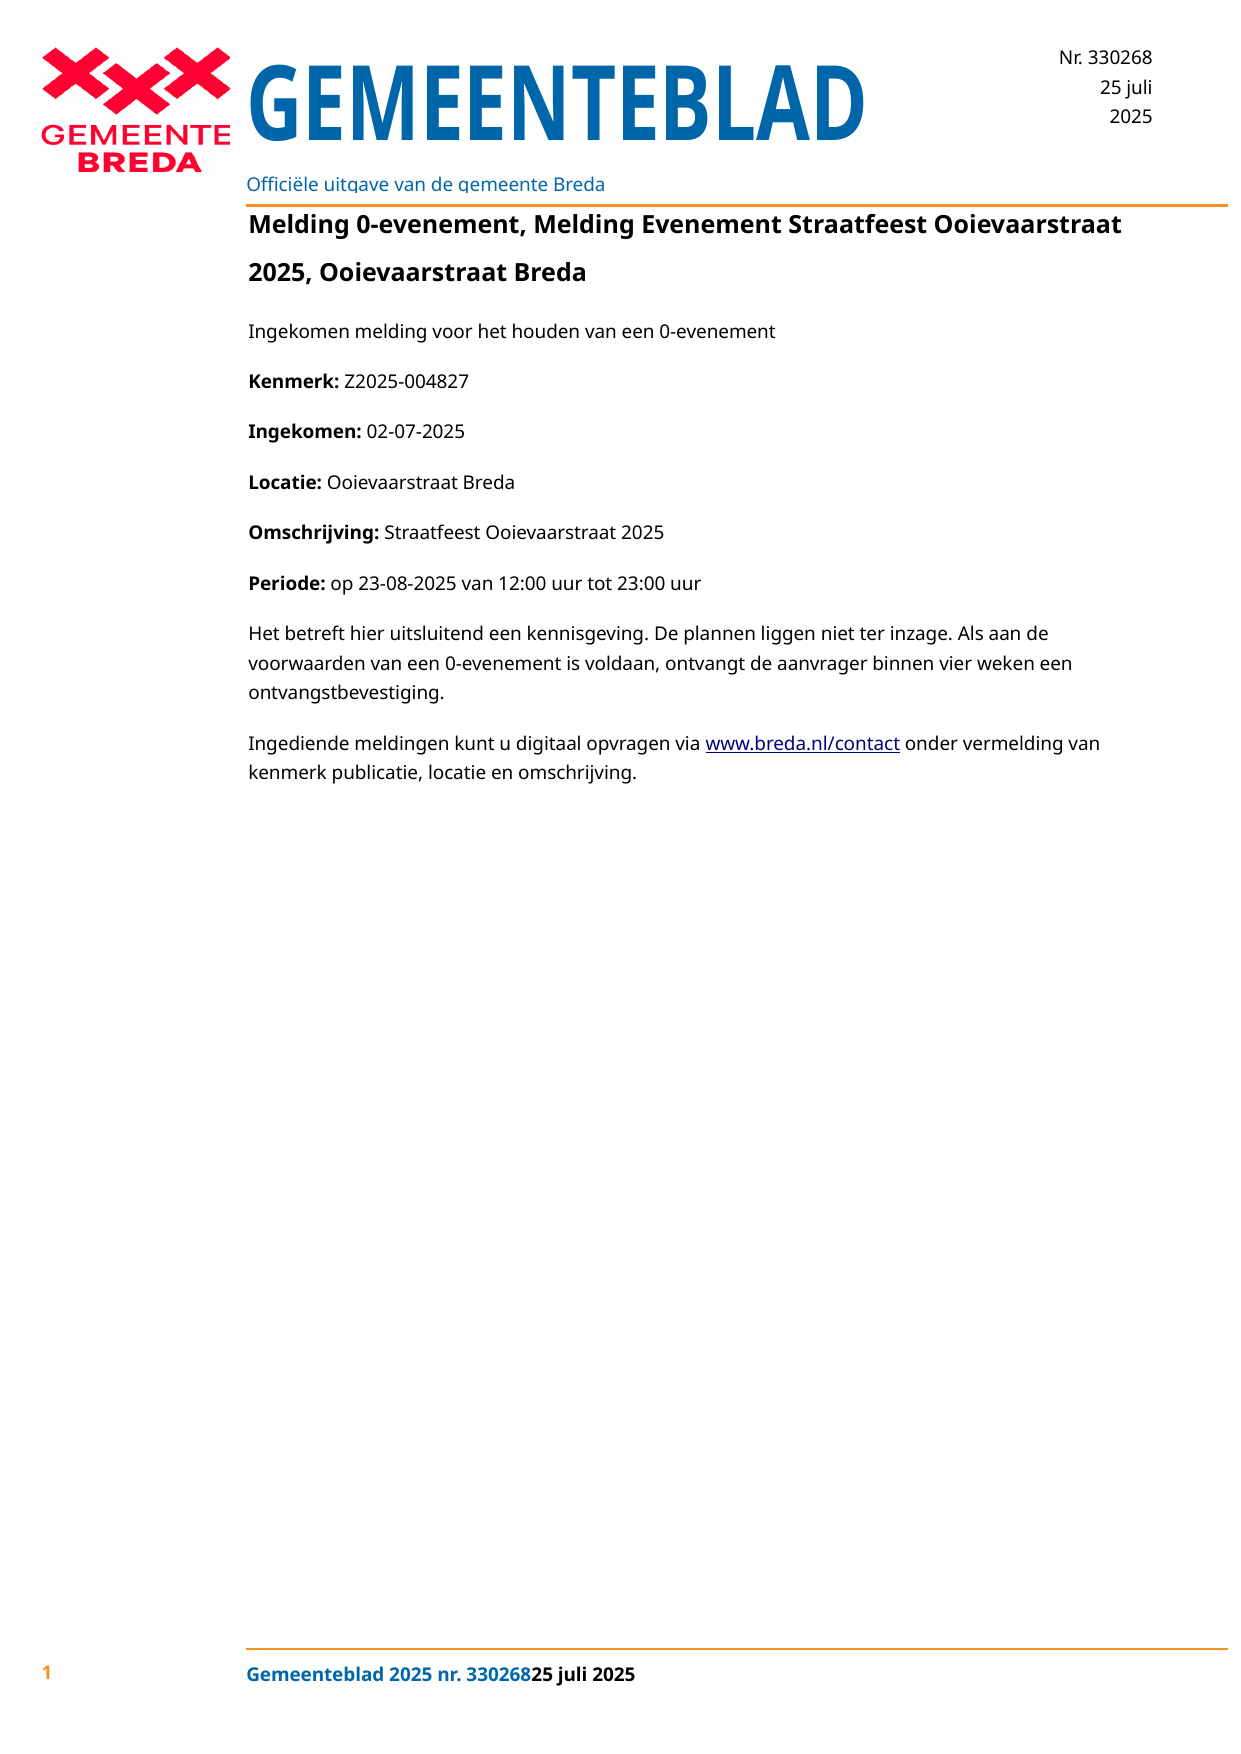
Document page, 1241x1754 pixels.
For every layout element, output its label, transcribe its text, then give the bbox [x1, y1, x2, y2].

text Locatie: Ooievaarstraat Breda [248, 469, 1152, 495]
picture [41, 47, 231, 172]
text Ingekomen: 02-07-2025 [248, 419, 1152, 444]
text Ingediende meldingen kunt u digitaal opvragen via www.breda.nl/contact onder vermelding van kenmerk publicatie, locatie en omschrijving. [248, 730, 1152, 785]
text Ingekomen melding voor het houden van een 0-evenement [248, 318, 1152, 344]
text Omschrijving: Straatfeest Ooievaarstraat 2025 [248, 519, 1152, 545]
text Kenmerk: Z2025-004827 [248, 368, 1152, 394]
text Periode: op 23-08-2025 van 12:00 uur tot 23:00 uur [248, 570, 1152, 596]
text Het betreft hier uitsluitend een kennisgeving. De plannen liggen niet ter inzage. Als aan de voorwaarden van een 0-evenement is voldaan, ontvangt de aanvrager binnen vier weken een ontvangstbevestiging. [248, 620, 1152, 705]
text Melding 0-evenement, Melding Evenement Straatfeest Ooievaarstraat 2025, Ooievaarstraat Breda [248, 207, 1152, 288]
